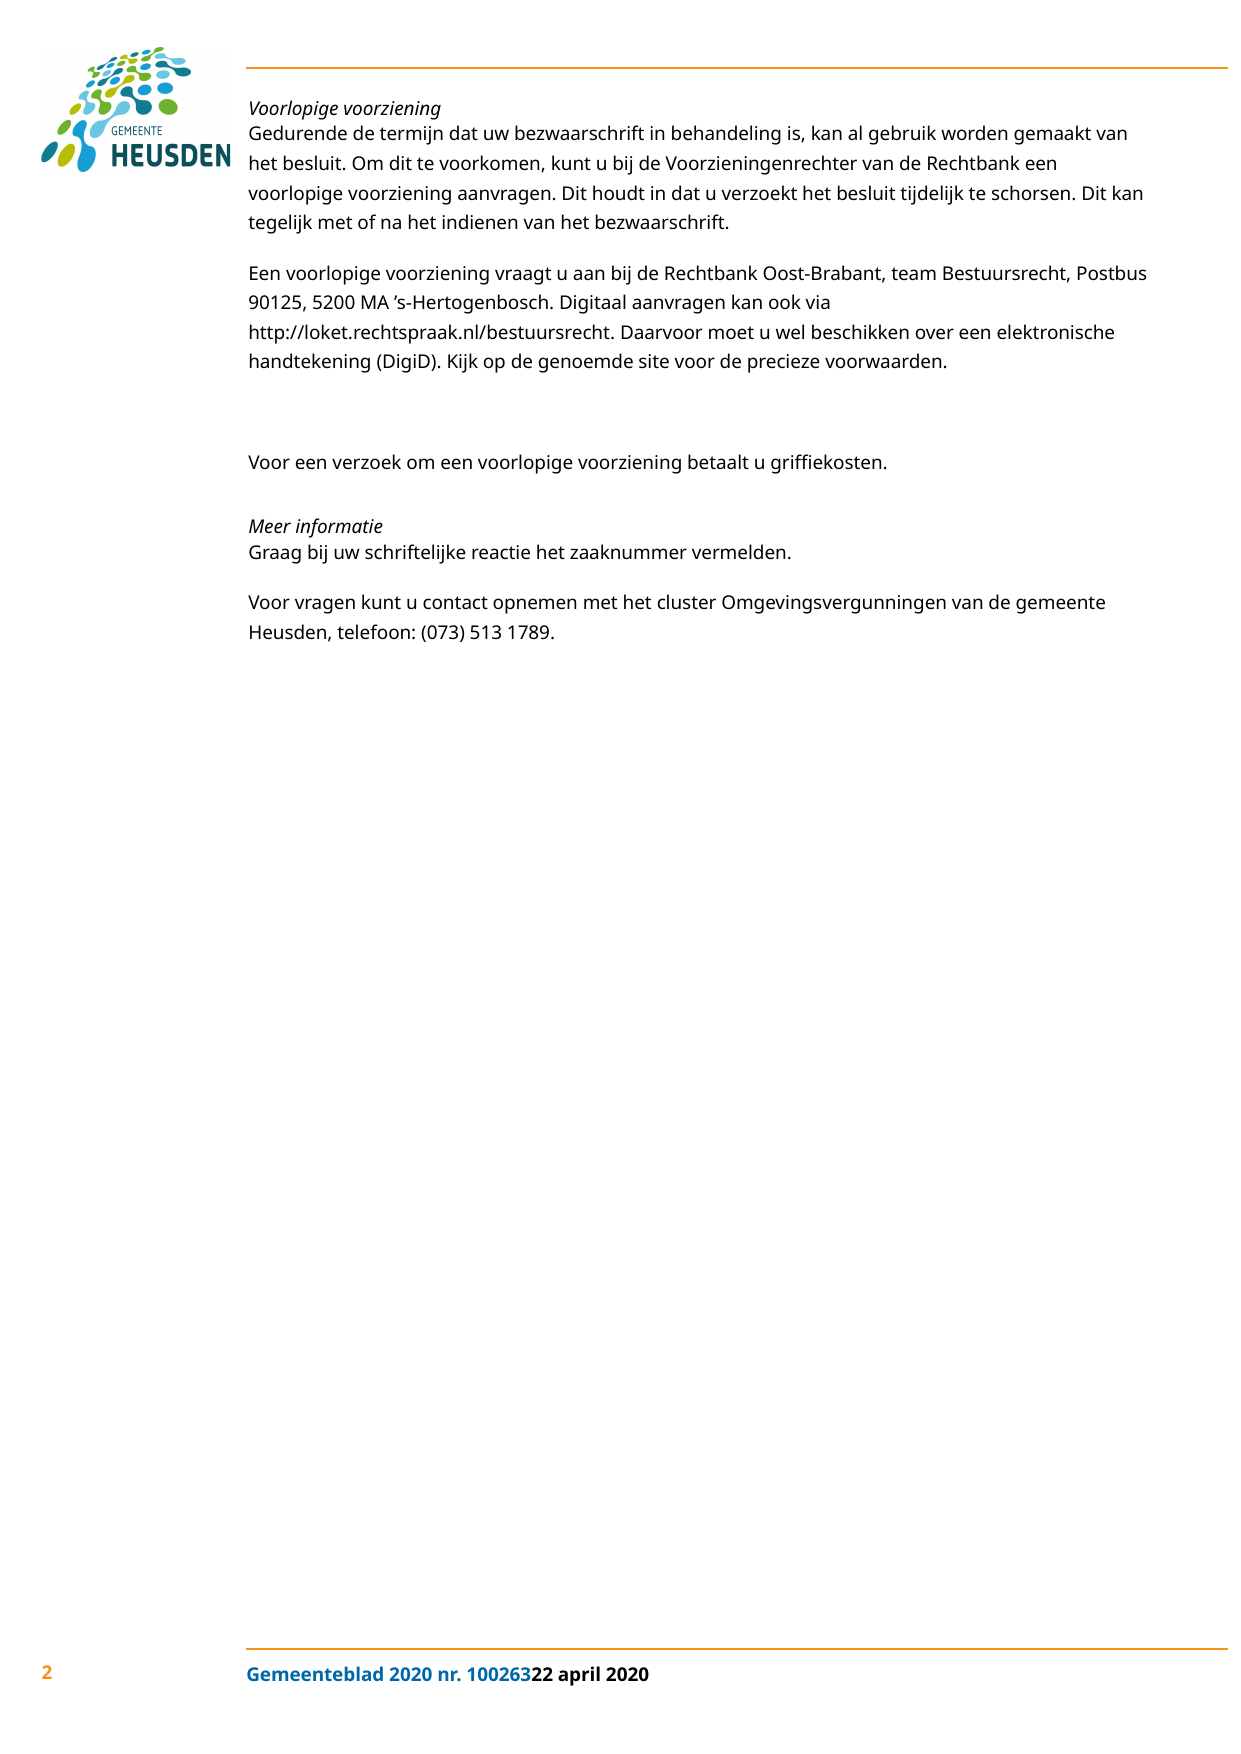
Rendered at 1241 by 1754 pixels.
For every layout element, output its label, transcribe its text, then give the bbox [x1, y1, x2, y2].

text Graag bij uw schriftelijke reactie het zaaknummer vermelden. [248, 539, 1152, 565]
text Een voorlopige voorziening vraagt u aan bij de Rechtbank Oost-Brabant, team Bestuursrecht, Postbus 90125, 5200 MA ’s-Hertogenbosch. Digitaal aanvragen kan ook via http://loket.rechtspraak.nl/bestuursrecht. Daarvoor moet u wel beschikken over een elektronische handtekening (DigiD). Kijk op de genoemde site voor de precieze voorwaarden. [248, 260, 1152, 374]
picture [41, 47, 231, 172]
text Voor een verzoek om een voorlopige voorziening betaalt u griffiekosten. [248, 449, 1152, 475]
text Voorlopige voorziening [248, 95, 1152, 121]
text Meer informatie [248, 513, 1152, 539]
text Gedurende de termijn dat uw bezwaarschrift in behandeling is, kan al gebruik worden gemaakt van het besluit. Om dit te voorkomen, kunt u bij de Voorzieningenrechter van de Rechtbank een voorlopige voorziening aanvragen. Dit houdt in dat u verzoekt het besluit tijdelijk te schorsen. Dit kan tegelijk met of na het indienen van het bezwaarschrift. [248, 121, 1152, 235]
text Voor vragen kunt u contact opnemen met het cluster Omgevingsvergunningen van de gemeente Heusden, telefoon: (073) 513 1789. [248, 589, 1152, 645]
